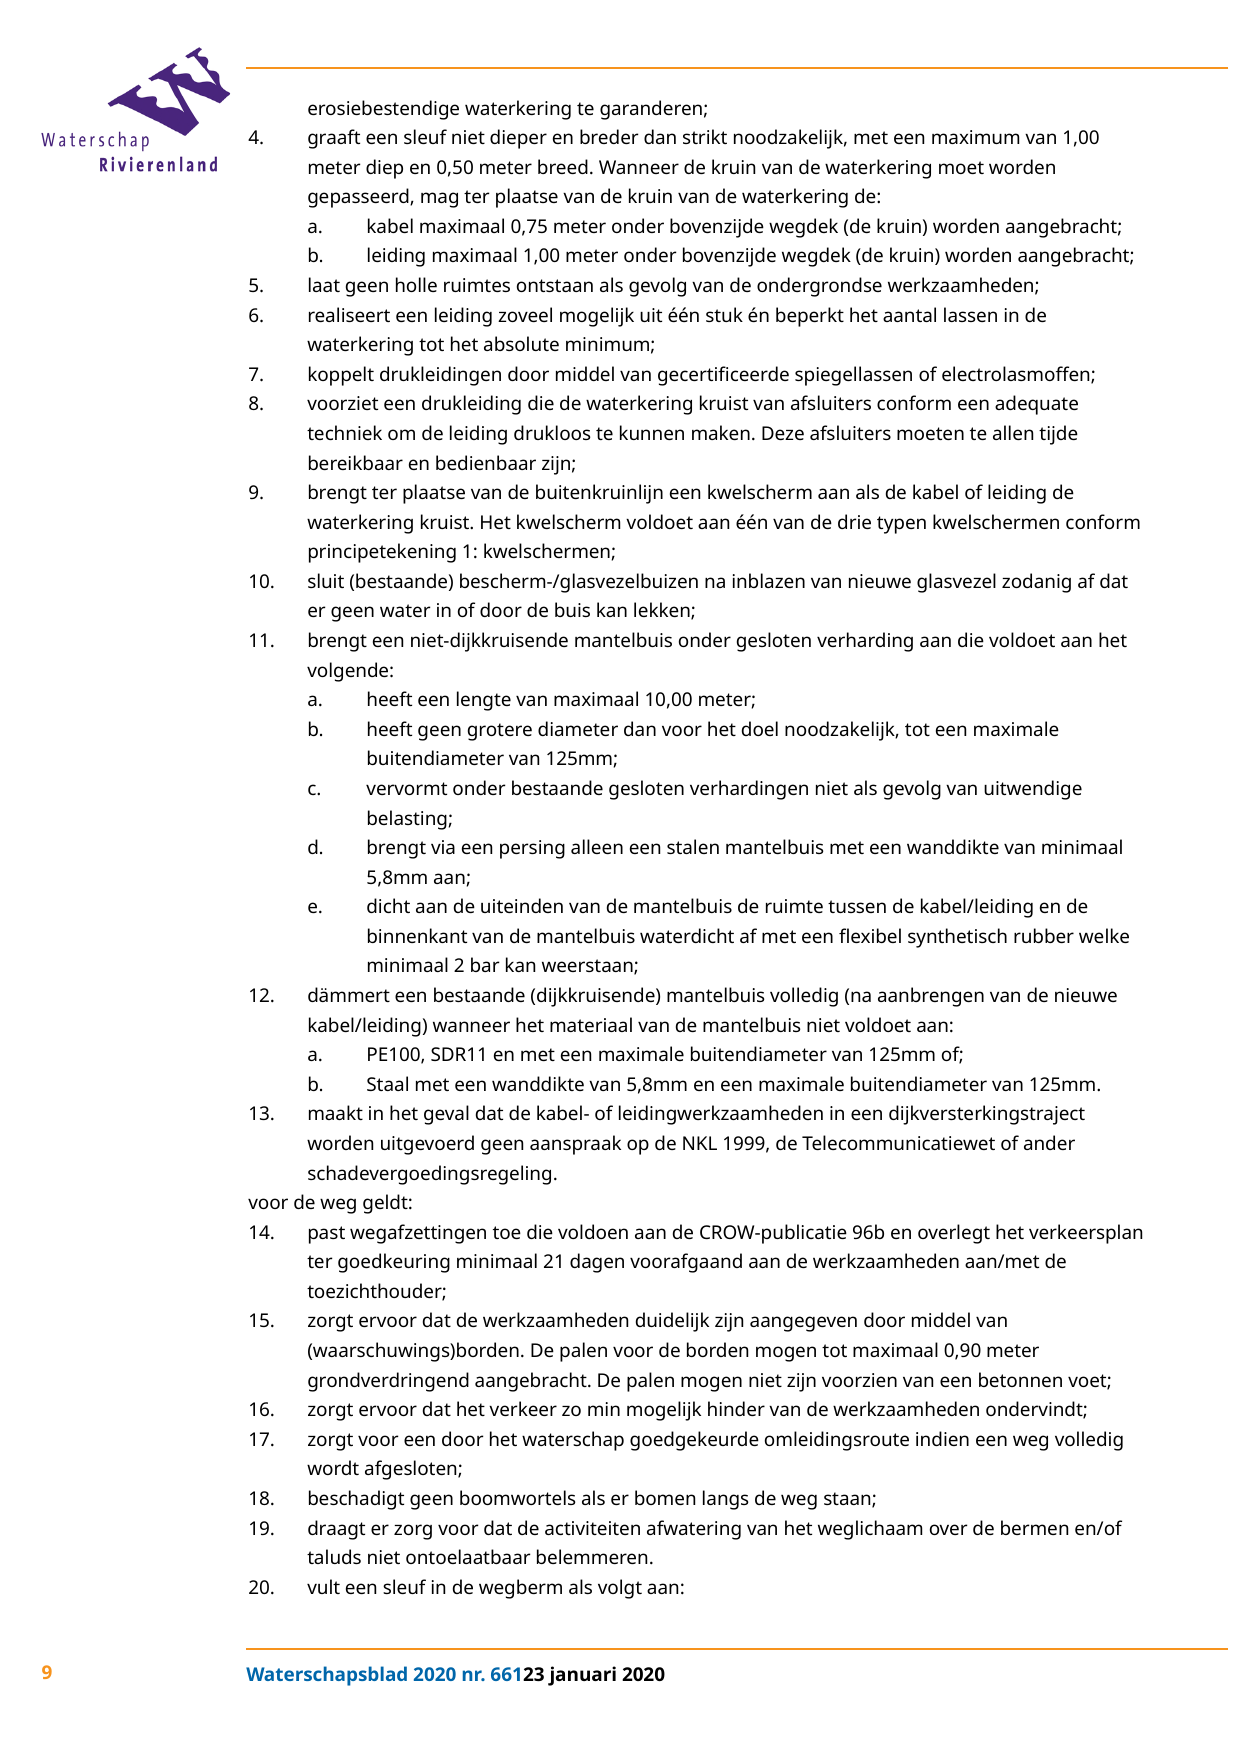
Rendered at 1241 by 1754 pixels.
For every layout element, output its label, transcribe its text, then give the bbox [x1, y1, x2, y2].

list brengt via een persing alleen een stalen mantelbuis met een wanddikte van minimaal 5,8mm aan; [307, 834, 1152, 890]
list brengt ter plaatse van de buitenkruinlijn een kwelscherm aan als de kabel of leiding de waterkering kruist. Het kwelscherm voldoet aan één van de drie typen kwelschermen conform principetekening 1: kwelschermen; [248, 479, 1152, 564]
list draagt er zorg voor dat de activiteiten afwatering van het weglichaam over de bermen en/of taluds niet ontoelaatbaar belemmeren. [248, 1515, 1152, 1570]
list beschadigt geen boomwortels als er bomen langs de weg staan; [248, 1485, 1152, 1511]
list zorgt voor een door het waterschap goedgekeurde omleidingsroute indien een weg volledig wordt afgesloten; [248, 1426, 1152, 1481]
list maakt in het geval dat de kabel- of leidingwerkzaamheden in een dijkversterkingstraject worden uitgevoerd geen aanspraak op de NKL 1999, de Telecommunicatiewet of ander schadevergoedingsregeling. [248, 1101, 1152, 1186]
list zorgt ervoor dat het verkeer zo min mogelijk hinder van de werkzaamheden ondervindt; [248, 1396, 1152, 1422]
list graaft een sleuf niet dieper en breder dan strikt noodzakelijk, met een maximum van 1,00 meter diep en 0,50 meter breed. Wanneer de kruin van de waterkering moet worden gepasseerd, mag ter plaatse van de kruin van de waterkering de: [248, 124, 1152, 209]
list vult een sleuf in de wegberm als volgt aan: [248, 1574, 1152, 1600]
list heeft een lengte van maximaal 10,00 meter; [307, 686, 1152, 712]
list heeft geen grotere diameter dan voor het doel noodzakelijk, tot een maximale buitendiameter van 125mm; [307, 716, 1152, 771]
list leiding maximaal 1,00 meter onder bovenzijde wegdek (de kruin) worden aangebracht; [307, 243, 1152, 268]
list kabel maximaal 0,75 meter onder bovenzijde wegdek (de kruin) worden aangebracht; [307, 213, 1152, 239]
list PE100, SDR11 en met een maximale buitendiameter van 125mm of; [307, 1041, 1152, 1067]
list brengt een niet-dijkkruisende mantelbuis onder gesloten verharding aan die voldoet aan het volgende: [248, 627, 1152, 683]
list dicht aan de uiteinden van de mantelbuis de ruimte tussen de kabel/leiding en de binnenkant van de mantelbuis waterdicht af met een flexibel synthetisch rubber welke minimaal 2 bar kan weerstaan; [307, 893, 1152, 978]
list past wegafzettingen toe die voldoen aan de CROW-publicatie 96b en overlegt het verkeersplan ter goedkeuring minimaal 21 dagen voorafgaand aan de werkzaamheden aan/met de toezichthouder; [248, 1219, 1152, 1304]
list dämmert een bestaande (dijkkruisende) mantelbuis volledig (na aanbrengen van de nieuwe kabel/leiding) wanneer het materiaal van de mantelbuis niet voldoet aan: [248, 982, 1152, 1038]
list erosiebestendige waterkering te garanderen; [248, 95, 1152, 121]
list Staal met een wanddikte van 5,8mm en een maximale buitendiameter van 125mm. [307, 1071, 1152, 1097]
text voor de weg geldt: [248, 1189, 1152, 1215]
list koppelt drukleidingen door middel van gecertificeerde spiegellassen of electrolasmoffen; [248, 361, 1152, 387]
list zorgt ervoor dat de werkzaamheden duidelijk zijn aangegeven door middel van (waarschuwings)borden. De palen voor de borden mogen tot maximaal 0,90 meter grondverdringend aangebracht. De palen mogen niet zijn voorzien van een betonnen voet; [248, 1308, 1152, 1393]
list vervormt onder bestaande gesloten verhardingen niet als gevolg van uitwendige belasting; [307, 775, 1152, 831]
picture [41, 47, 231, 172]
list laat geen holle ruimtes ontstaan als gevolg van de ondergrondse werkzaamheden; [248, 272, 1152, 298]
list voorziet een drukleiding die de waterkering kruist van afsluiters conform een adequate techniek om de leiding drukloos te kunnen maken. Deze afsluiters moeten te allen tijde bereikbaar en bedienbaar zijn; [248, 391, 1152, 476]
list realiseert een leiding zoveel mogelijk uit één stuk én beperkt het aantal lassen in de waterkering tot het absolute minimum; [248, 302, 1152, 357]
list sluit (bestaande) bescherm-/glasvezelbuizen na inblazen van nieuwe glasvezel zodanig af dat er geen water in of door de buis kan lekken; [248, 568, 1152, 623]
